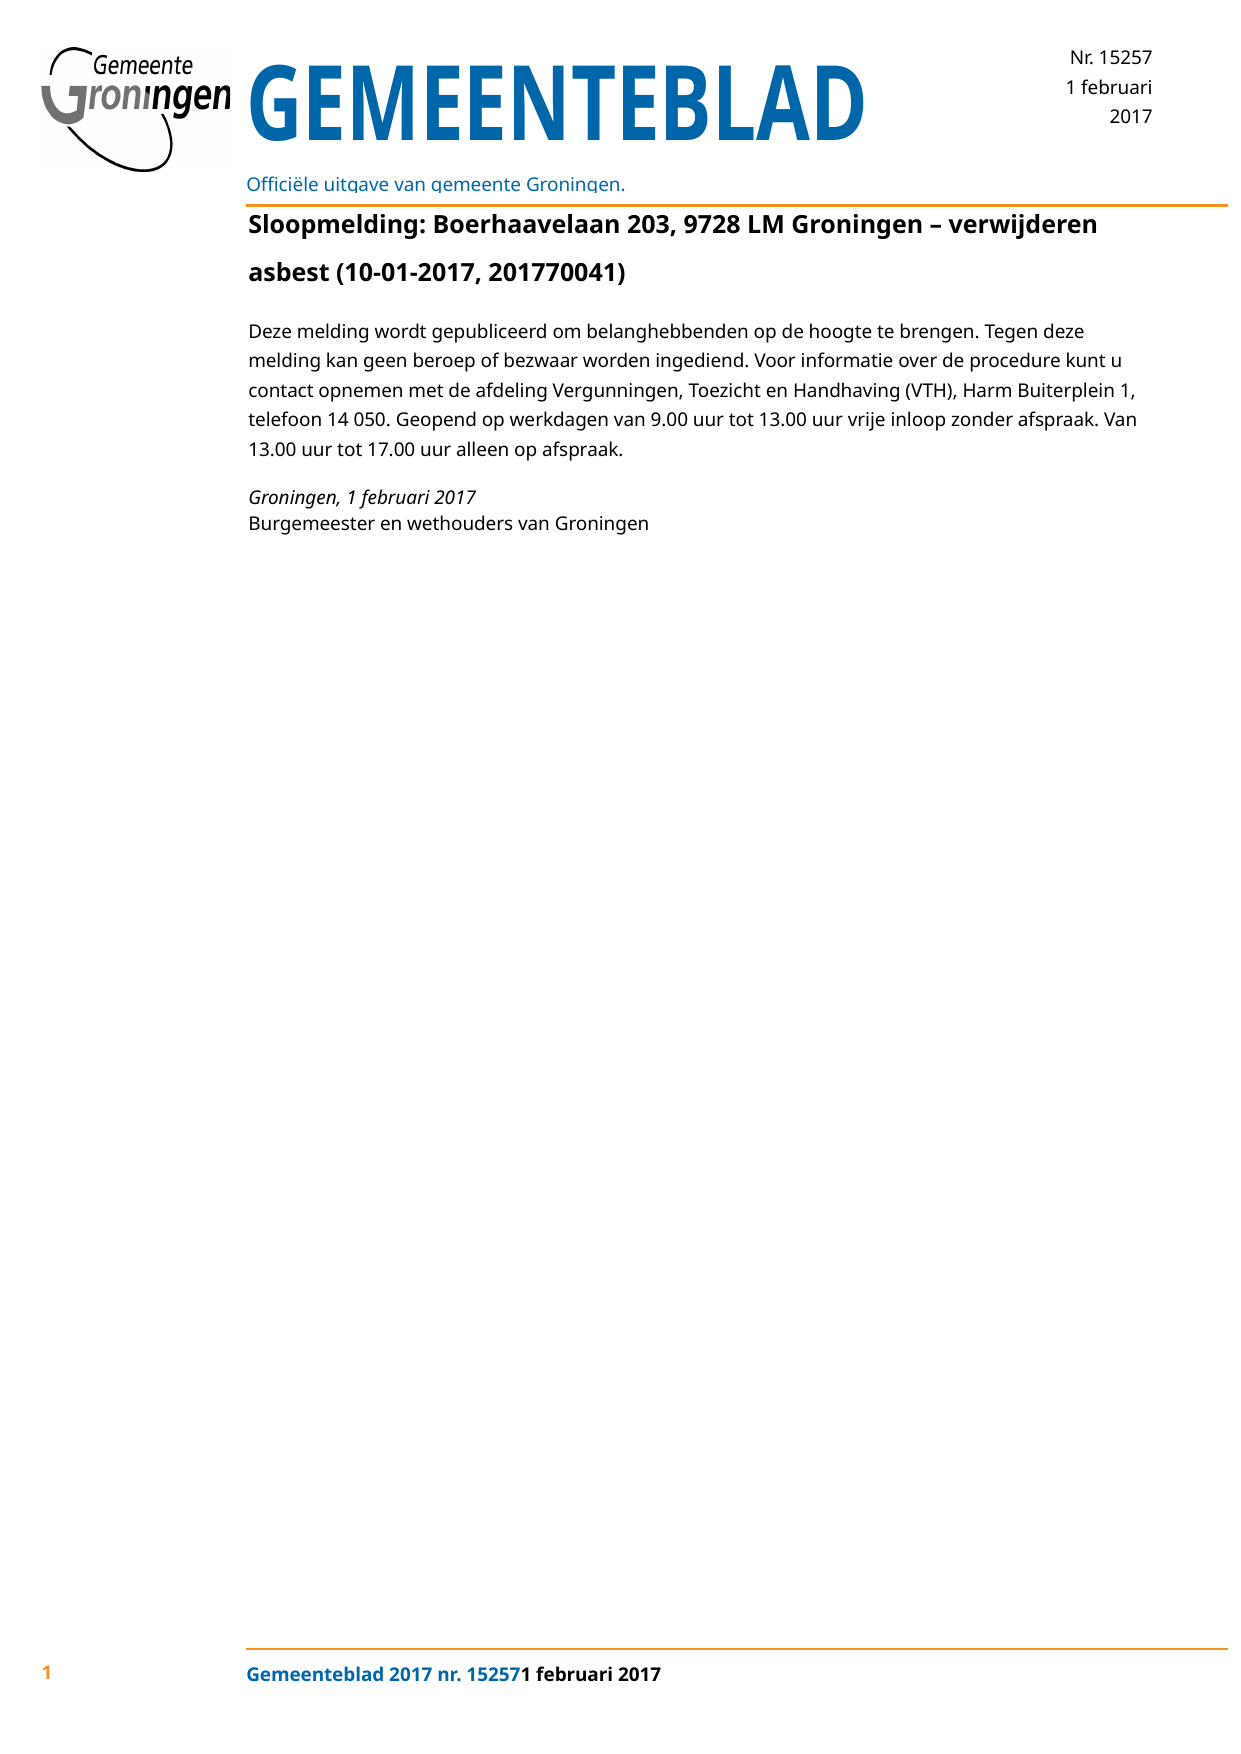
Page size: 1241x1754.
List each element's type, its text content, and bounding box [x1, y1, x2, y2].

picture [41, 47, 231, 172]
text Burgemeester en wethouders van Groningen [248, 510, 1152, 536]
text Sloopmelding: Boerhaavelaan 203, 9728 LM Groningen – verwijderen asbest (10-01-2017, 201770041) [248, 207, 1152, 288]
text Groningen, 1 februari 2017 [248, 484, 1152, 510]
text Deze melding wordt gepubliceerd om belanghebbenden op de hoogte te brengen. Tegen deze melding kan geen beroep of bezwaar worden ingediend. Voor informatie over de procedure kunt u contact opnemen met de afdeling Vergunningen, Toezicht en Handhaving (VTH), Harm Buiterplein 1, telefoon 14 050. Geopend op werkdagen van 9.00 uur tot 13.00 uur vrije inloop zonder afspraak. Van 13.00 uur tot 17.00 uur alleen op afspraak. [248, 318, 1152, 462]
